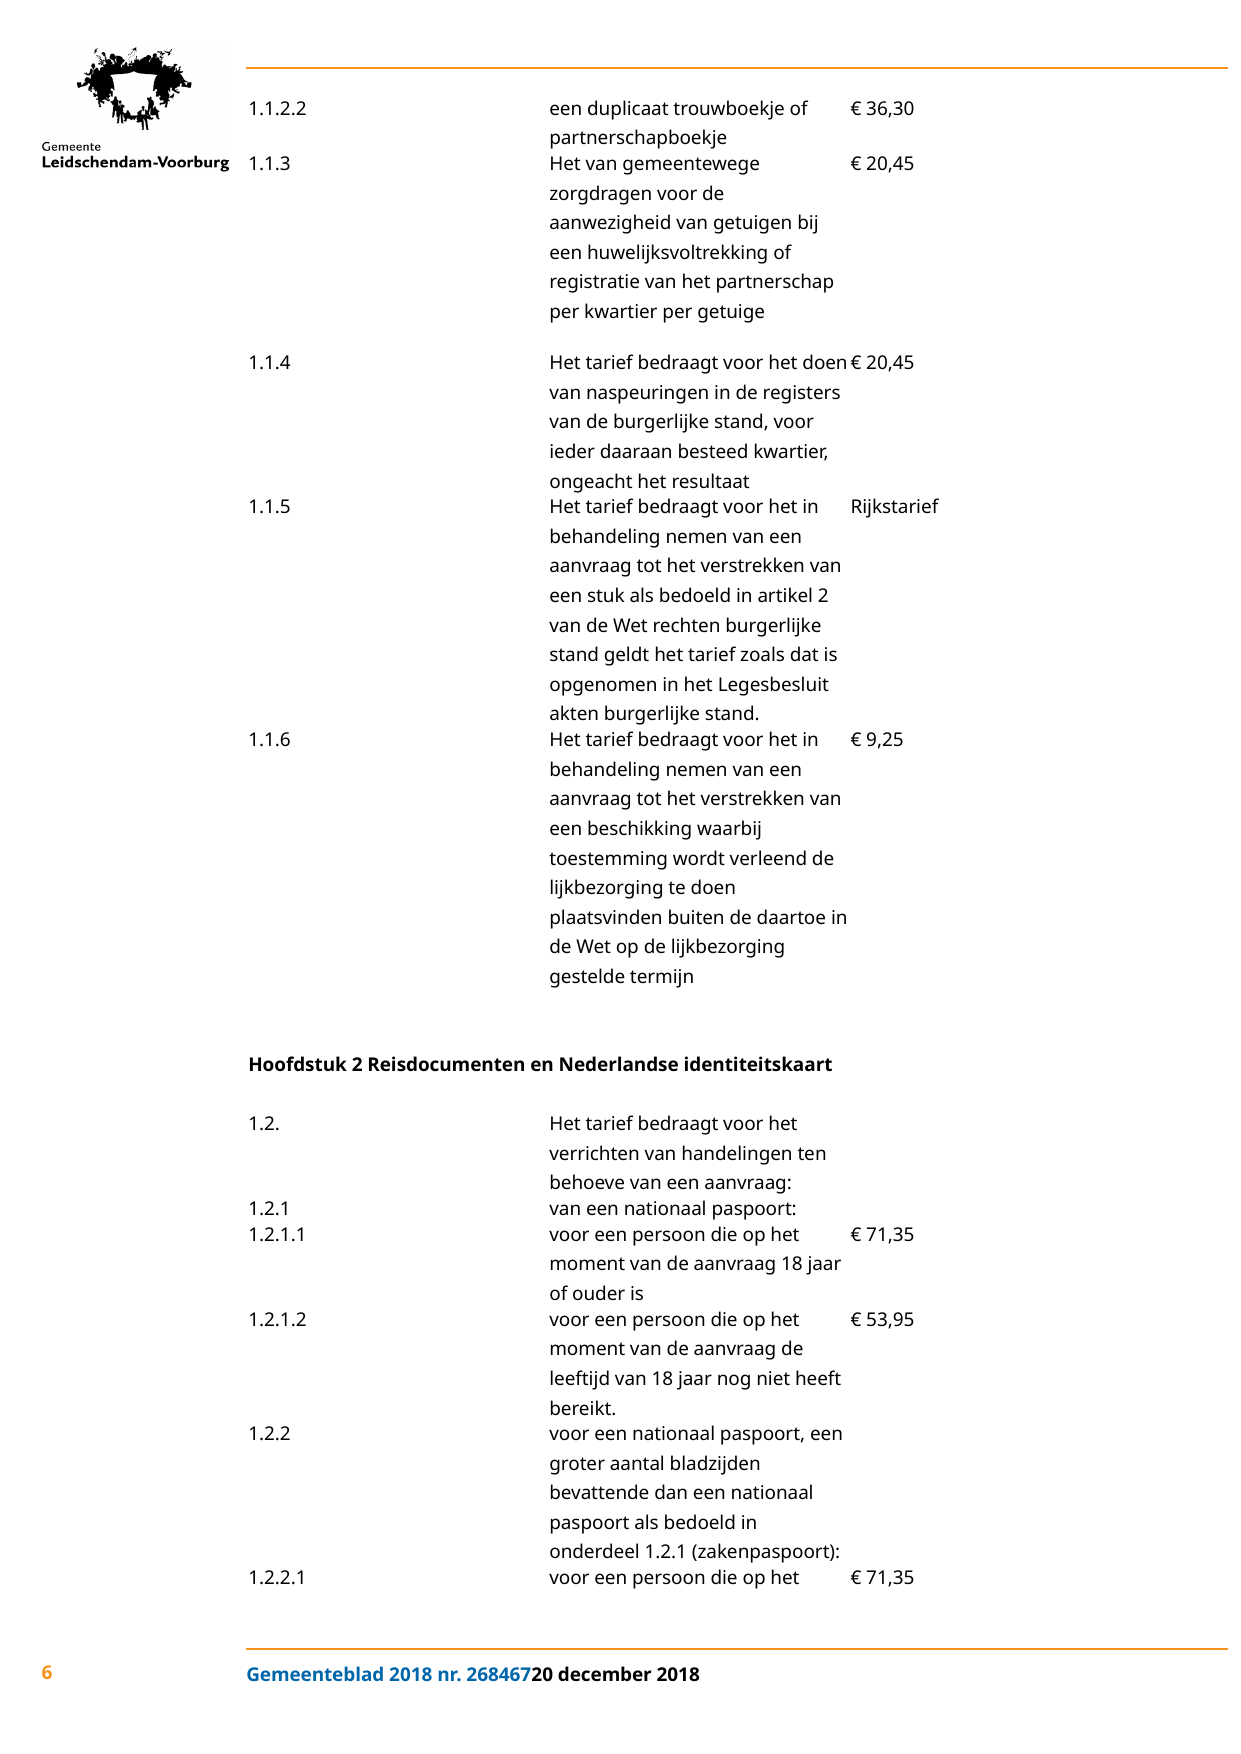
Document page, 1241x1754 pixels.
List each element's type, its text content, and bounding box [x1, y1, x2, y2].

table_cell Het van gemeentewege zorgdragen voor de aanwezigheid van getuigen bij een huwelijksvoltrekking of registratie van het partnerschap per kwartier per getuige [549, 150, 850, 324]
table_cell 1.1.3 [248, 150, 549, 324]
table_cell van een nationaal paspoort: [549, 1195, 850, 1221]
text Hoofdstuk 2 Reisdocumenten en Nederlandse identiteitskaart [248, 1051, 1152, 1077]
table_cell € 53,95 [850, 1306, 1152, 1420]
table_cell 1.1.4 [248, 350, 549, 493]
table_cell Het tarief bedraagt voor het in behandeling nemen van een aanvraag tot het verstrekken van een stuk als bedoeld in artikel 2 van de Wet rechten burgerlijke stand geldt het tarief zoals dat is opgenomen in het Legesbesluit akten burgerlijke stand. [549, 494, 850, 726]
table_cell 1.2.2.1 [248, 1565, 549, 1590]
table_cell 1.2.1 [248, 1195, 549, 1221]
table_cell voor een persoon die op het [549, 1565, 850, 1590]
table_cell [850, 1420, 1152, 1564]
table_cell € 36,30 [850, 95, 1152, 150]
table_cell € 71,35 [850, 1565, 1152, 1590]
table_header Het tarief bedraagt voor het verrichten van handelingen ten behoeve van een aanvraag: [549, 1110, 850, 1195]
table_header [850, 1110, 1152, 1195]
picture [41, 47, 231, 172]
table_cell Het tarief bedraagt voor het in behandeling nemen van een aanvraag tot het verstrekken van een beschikking waarbij toestemming wordt verleend de lijkbezorging te doen plaatsvinden buiten de daartoe in de Wet op de lijkbezorging gestelde termijn [549, 726, 850, 989]
table_cell een duplicaat trouwboekje of partnerschapboekje [549, 95, 850, 150]
table_cell 1.1.6 [248, 726, 549, 989]
table_cell 1.2.1.2 [248, 1306, 549, 1420]
table_cell [248, 324, 549, 349]
table_cell [850, 324, 1152, 349]
table_cell [850, 1195, 1152, 1221]
table_cell 1.2.2 [248, 1420, 549, 1564]
table_cell 1.1.5 [248, 494, 549, 726]
table_cell Het tarief bedraagt voor het doen van naspeuringen in de registers van de burgerlijke stand, voor ieder daaraan besteed kwartier, ongeacht het resultaat [549, 350, 850, 493]
table_cell € 9,25 [850, 726, 1152, 989]
table_cell € 20,45 [850, 350, 1152, 493]
table_cell voor een nationaal paspoort, een groter aantal bladzijden bevattende dan een nationaal paspoort als bedoeld in onderdeel 1.2.1 (zakenpaspoort): [549, 1420, 850, 1564]
table_cell € 20,45 [850, 150, 1152, 324]
table_cell € 71,35 [850, 1221, 1152, 1306]
table_cell 1.2.1.1 [248, 1221, 549, 1306]
table_cell voor een persoon die op het moment van de aanvraag de leeftijd van 18 jaar nog niet heeft bereikt. [549, 1306, 850, 1420]
table_cell Rijkstarief [850, 494, 1152, 726]
table_cell [549, 324, 850, 349]
table_cell voor een persoon die op het moment van de aanvraag 18 jaar of ouder is [549, 1221, 850, 1306]
table_header 1.2. [248, 1110, 549, 1195]
table_cell 1.1.2.2 [248, 95, 549, 150]
